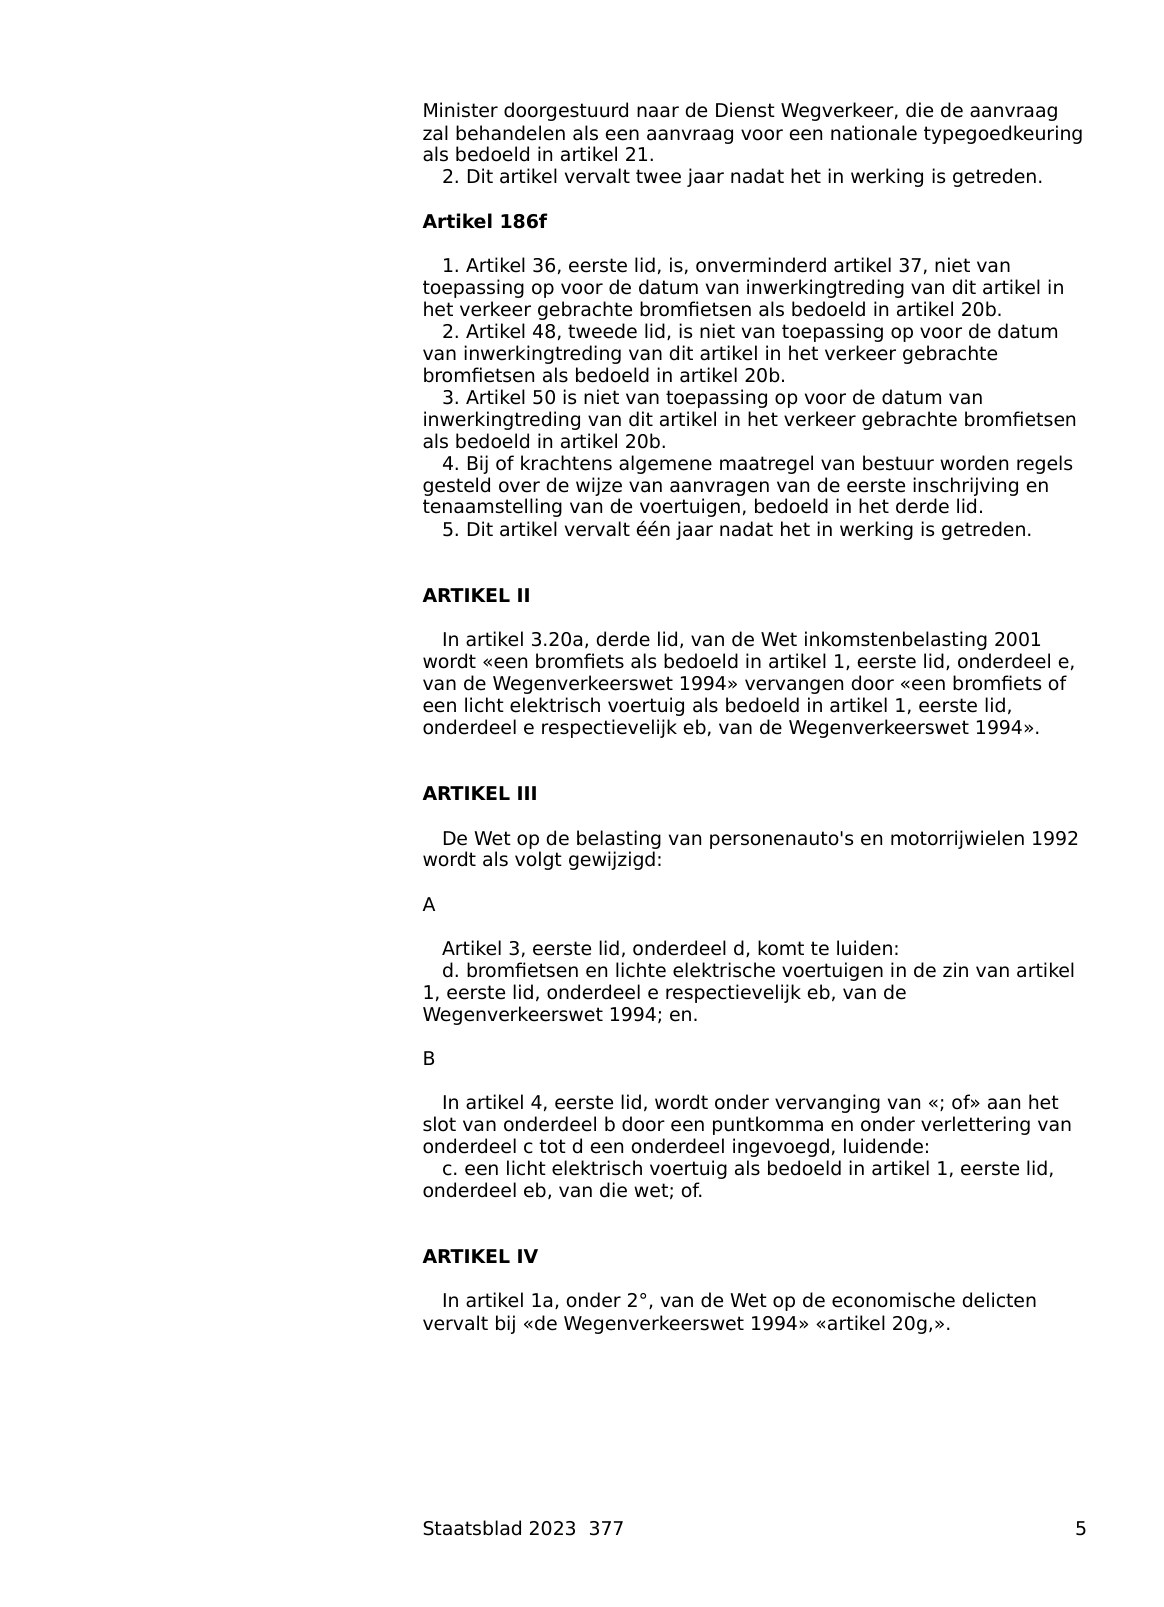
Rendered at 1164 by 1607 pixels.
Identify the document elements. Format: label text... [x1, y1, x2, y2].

subtitle ARTIKEL II [422, 585, 1087, 607]
text 1. Artikel 36, eerste lid, is, onverminderd artikel 37, niet van toepassing op voor de datum van inwerkingtreding van dit artikel in het verkeer gebrachte bromfietsen als bedoeld in artikel 20b. [422, 255, 1087, 321]
text 2. Artikel 48, tweede lid, is niet van toepassing op voor de datum van inwerkingtreding van dit artikel in het verkeer gebrachte bromfietsen als bedoeld in artikel 20b. [422, 321, 1087, 387]
text 4. Bij of krachtens algemene maatregel van bestuur worden regels gesteld over de wijze van aanvragen van de eerste inschrijving en tenaamstelling van de voertuigen, bedoeld in het derde lid. [422, 452, 1087, 518]
text In artikel 3.20a, derde lid, van de Wet inkomstenbelasting 2001 wordt «een bromfiets als bedoeld in artikel 1, eerste lid, onderdeel e, van de Wegenverkeerswet 1994» vervangen door «een bromfiets of een licht elektrisch voertuig als bedoeld in artikel 1, eerste lid, onderdeel e respectievelijk eb, van de Wegenverkeerswet 1994». [422, 629, 1087, 739]
text De Wet op de belasting van personenauto's en motorrijwielen 1992 wordt als volgt gewijzigd: [422, 827, 1087, 871]
text B [422, 1048, 1087, 1070]
text In artikel 4, eerste lid, wordt onder vervanging van «; of» aan het slot van onderdeel b door een puntkomma en onder verlettering van onderdeel c tot d een onderdeel ingevoegd, luidende: [422, 1092, 1087, 1158]
subtitle ARTIKEL IV [422, 1246, 1087, 1268]
text 3. Artikel 50 is niet van toepassing op voor de datum van inwerkingtreding van dit artikel in het verkeer gebrachte bromfietsen als bedoeld in artikel 20b. [422, 387, 1087, 452]
text In artikel 1a, onder 2°, van de Wet op de economische delicten vervalt bij «de Wegenverkeerswet 1994» «artikel 20g,». [422, 1290, 1087, 1334]
text 5. Dit artikel vervalt één jaar nadat het in werking is getreden. [422, 518, 1087, 540]
subtitle ARTIKEL III [422, 783, 1087, 805]
text d. bromfietsen en lichte elektrische voertuigen in de zin van artikel 1, eerste lid, onderdeel e respectievelijk eb, van de Wegenverkeerswet 1994; en. [422, 960, 1087, 1026]
text Artikel 3, eerste lid, onderdeel d, komt te luiden: [422, 938, 1087, 960]
text c. een licht elektrisch voertuig als bedoeld in artikel 1, eerste lid, onderdeel eb, van die wet; of. [422, 1158, 1087, 1202]
text 2. Dit artikel vervalt twee jaar nadat het in werking is getreden. [422, 166, 1087, 188]
text Minister doorgestuurd naar de Dienst Wegverkeer, die de aanvraag zal behandelen als een aanvraag voor een nationale typegoedkeuring als bedoeld in artikel 21. [422, 100, 1087, 166]
text A [422, 893, 1087, 916]
subtitle Artikel 186f [422, 211, 1087, 232]
